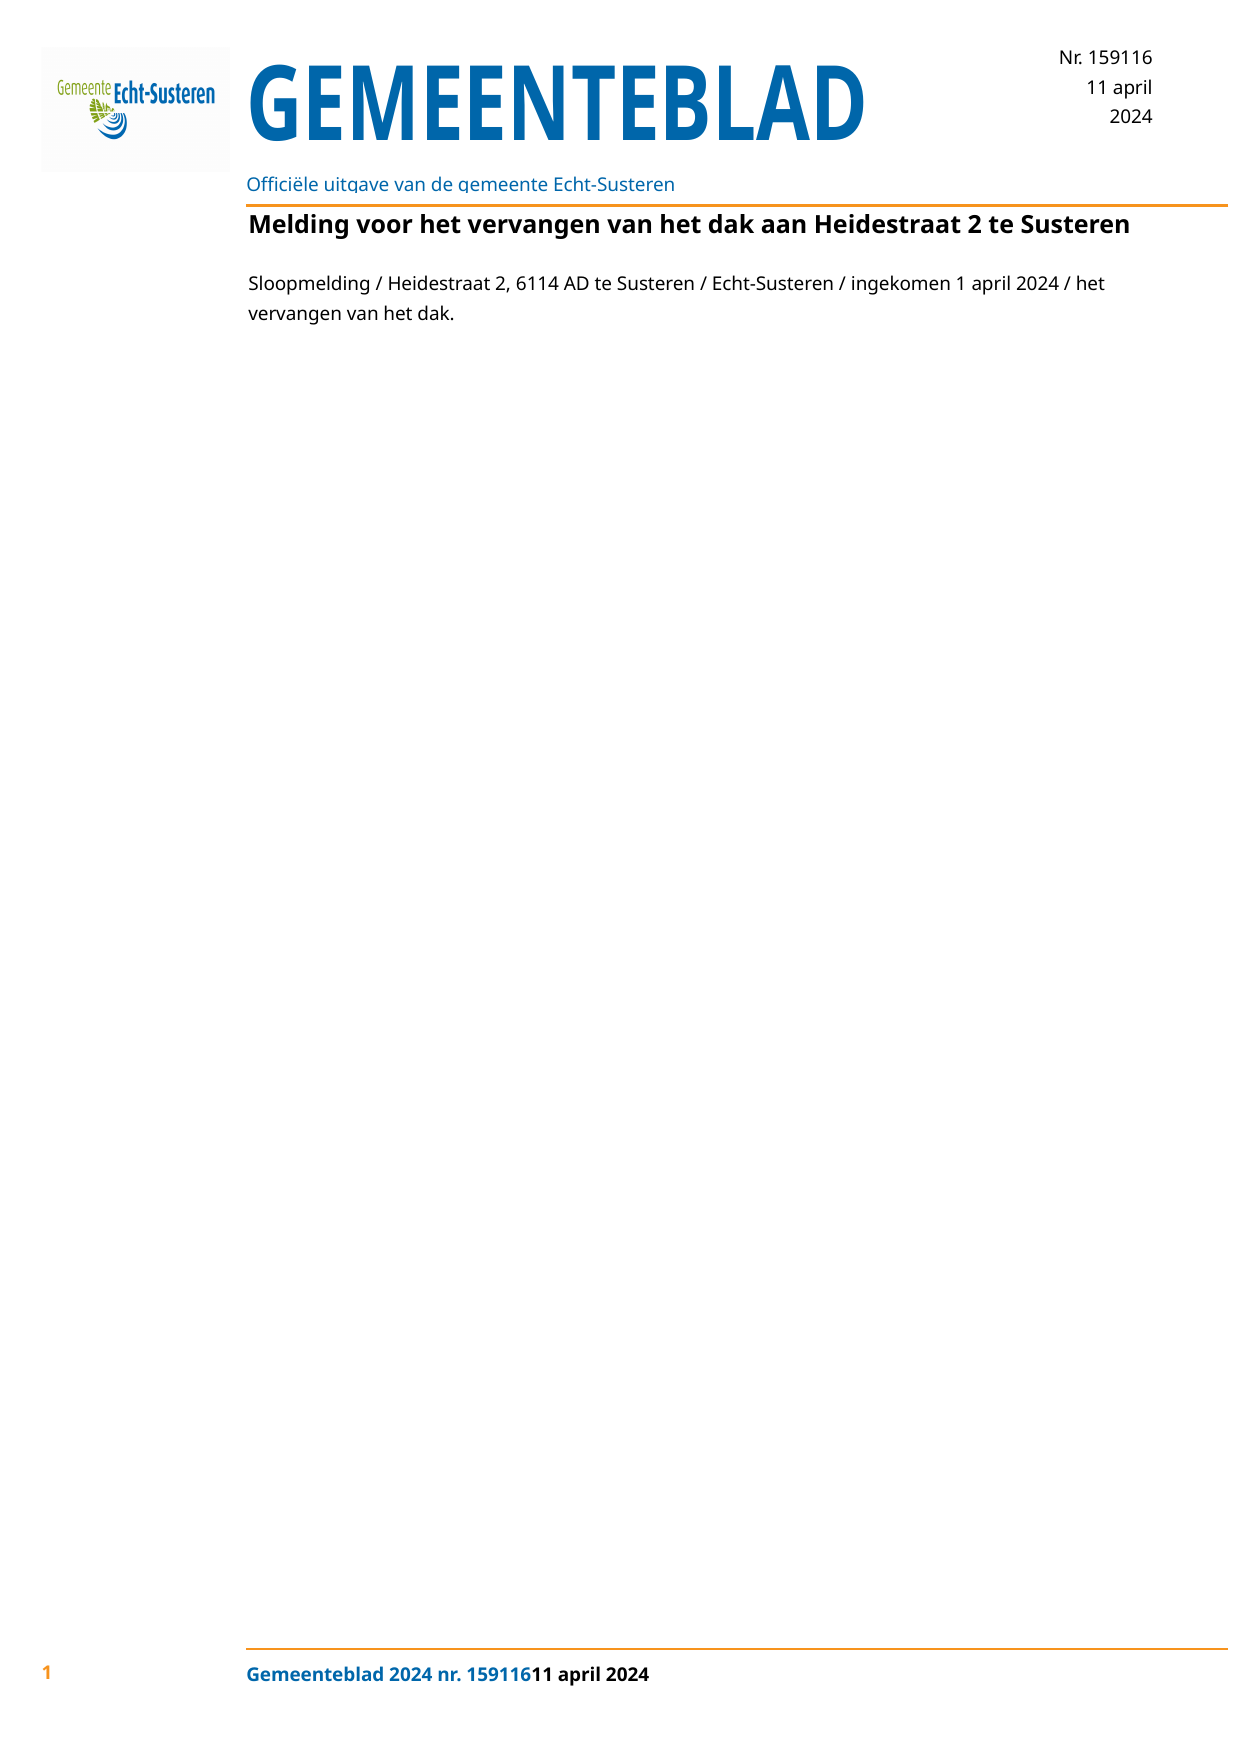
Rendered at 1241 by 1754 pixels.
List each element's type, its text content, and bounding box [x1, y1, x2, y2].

picture [41, 47, 231, 172]
text Sloopmelding / Heidestraat 2, 6114 AD te Susteren / Echt-Susteren / ingekomen 1 april 2024 / het vervangen van het dak. [248, 270, 1152, 326]
text Melding voor het vervangen van het dak aan Heidestraat 2 te Susteren [248, 207, 1152, 241]
